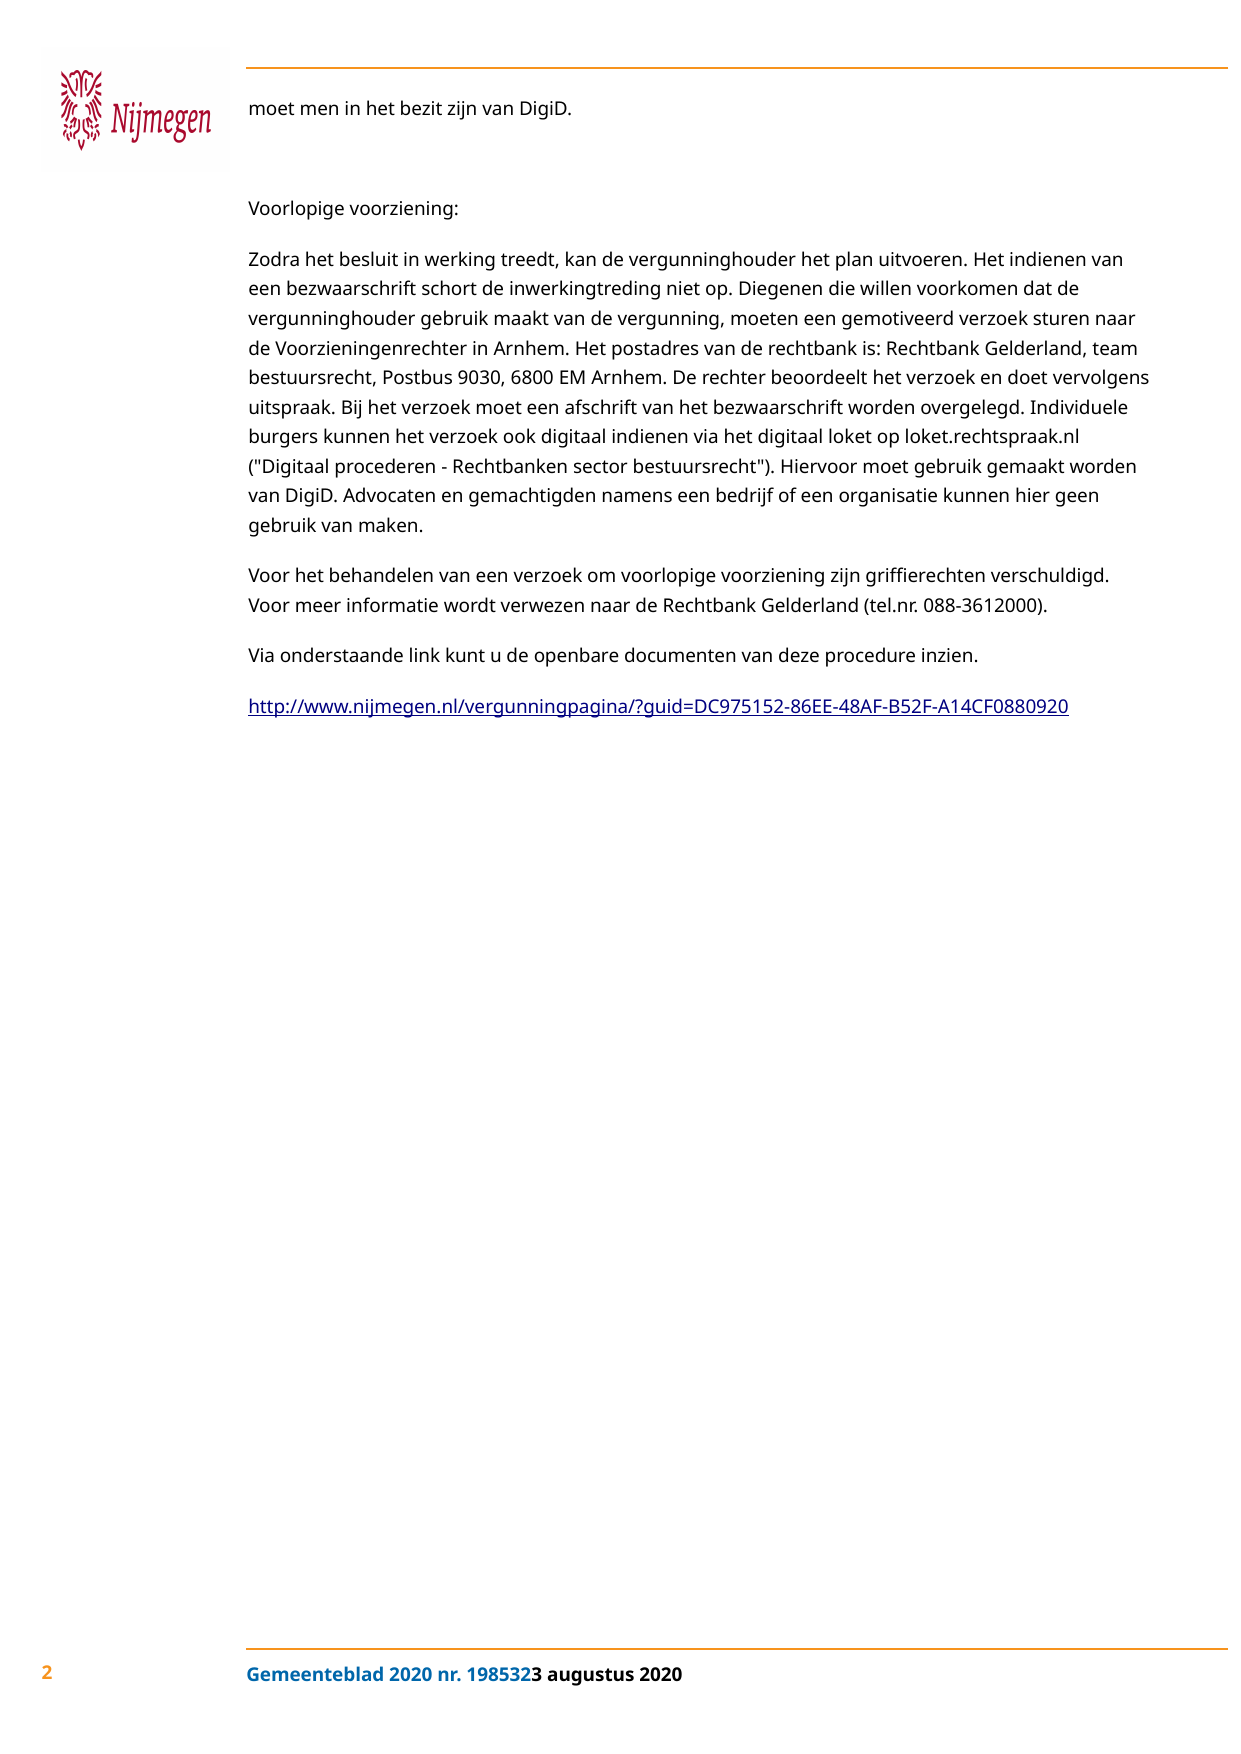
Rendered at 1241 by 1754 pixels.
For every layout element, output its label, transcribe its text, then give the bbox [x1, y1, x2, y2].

text Voorlopige voorziening: [248, 196, 1152, 221]
text moet men in het bezit zijn van DigiD. [248, 95, 1152, 121]
text http://www.nijmegen.nl/vergunningpagina/?guid=DC975152-86EE-48AF-B52F-A14CF0880920 [248, 693, 1152, 719]
text Voor het behandelen van een verzoek om voorlopige voorziening zijn griffierechten verschuldigd. Voor meer informatie wordt verwezen naar de Rechtbank Gelderland (tel.nr. 088-3612000). [248, 563, 1152, 618]
text Via onderstaande link kunt u de openbare documenten van deze procedure inzien. [248, 643, 1152, 668]
text Zodra het besluit in werking treedt, kan de vergunninghouder het plan uitvoeren. Het indienen van een bezwaarschrift schort de inwerkingtreding niet op. Diegenen die willen voorkomen dat de vergunninghouder gebruik maakt van de vergunning, moeten een gemotiveerd verzoek sturen naar de Voorzieningenrechter in Arnhem. Het postadres van de rechtbank is: Rechtbank Gelderland, team bestuursrecht, Postbus 9030, 6800 EM Arnhem. De rechter beoordeelt het verzoek en doet vervolgens uitspraak. Bij het verzoek moet een afschrift van het bezwaarschrift worden overgelegd. Individuele burgers kunnen het verzoek ook digitaal indienen via het digitaal loket op loket.rechtspraak.nl ("Digitaal procederen - Rechtbanken sector bestuursrecht"). Hiervoor moet gebruik gemaakt worden van DigiD. Advocaten en gemachtigden namens een bedrijf of een organisatie kunnen hier geen gebruik van maken. [248, 246, 1152, 538]
picture [41, 47, 231, 172]
